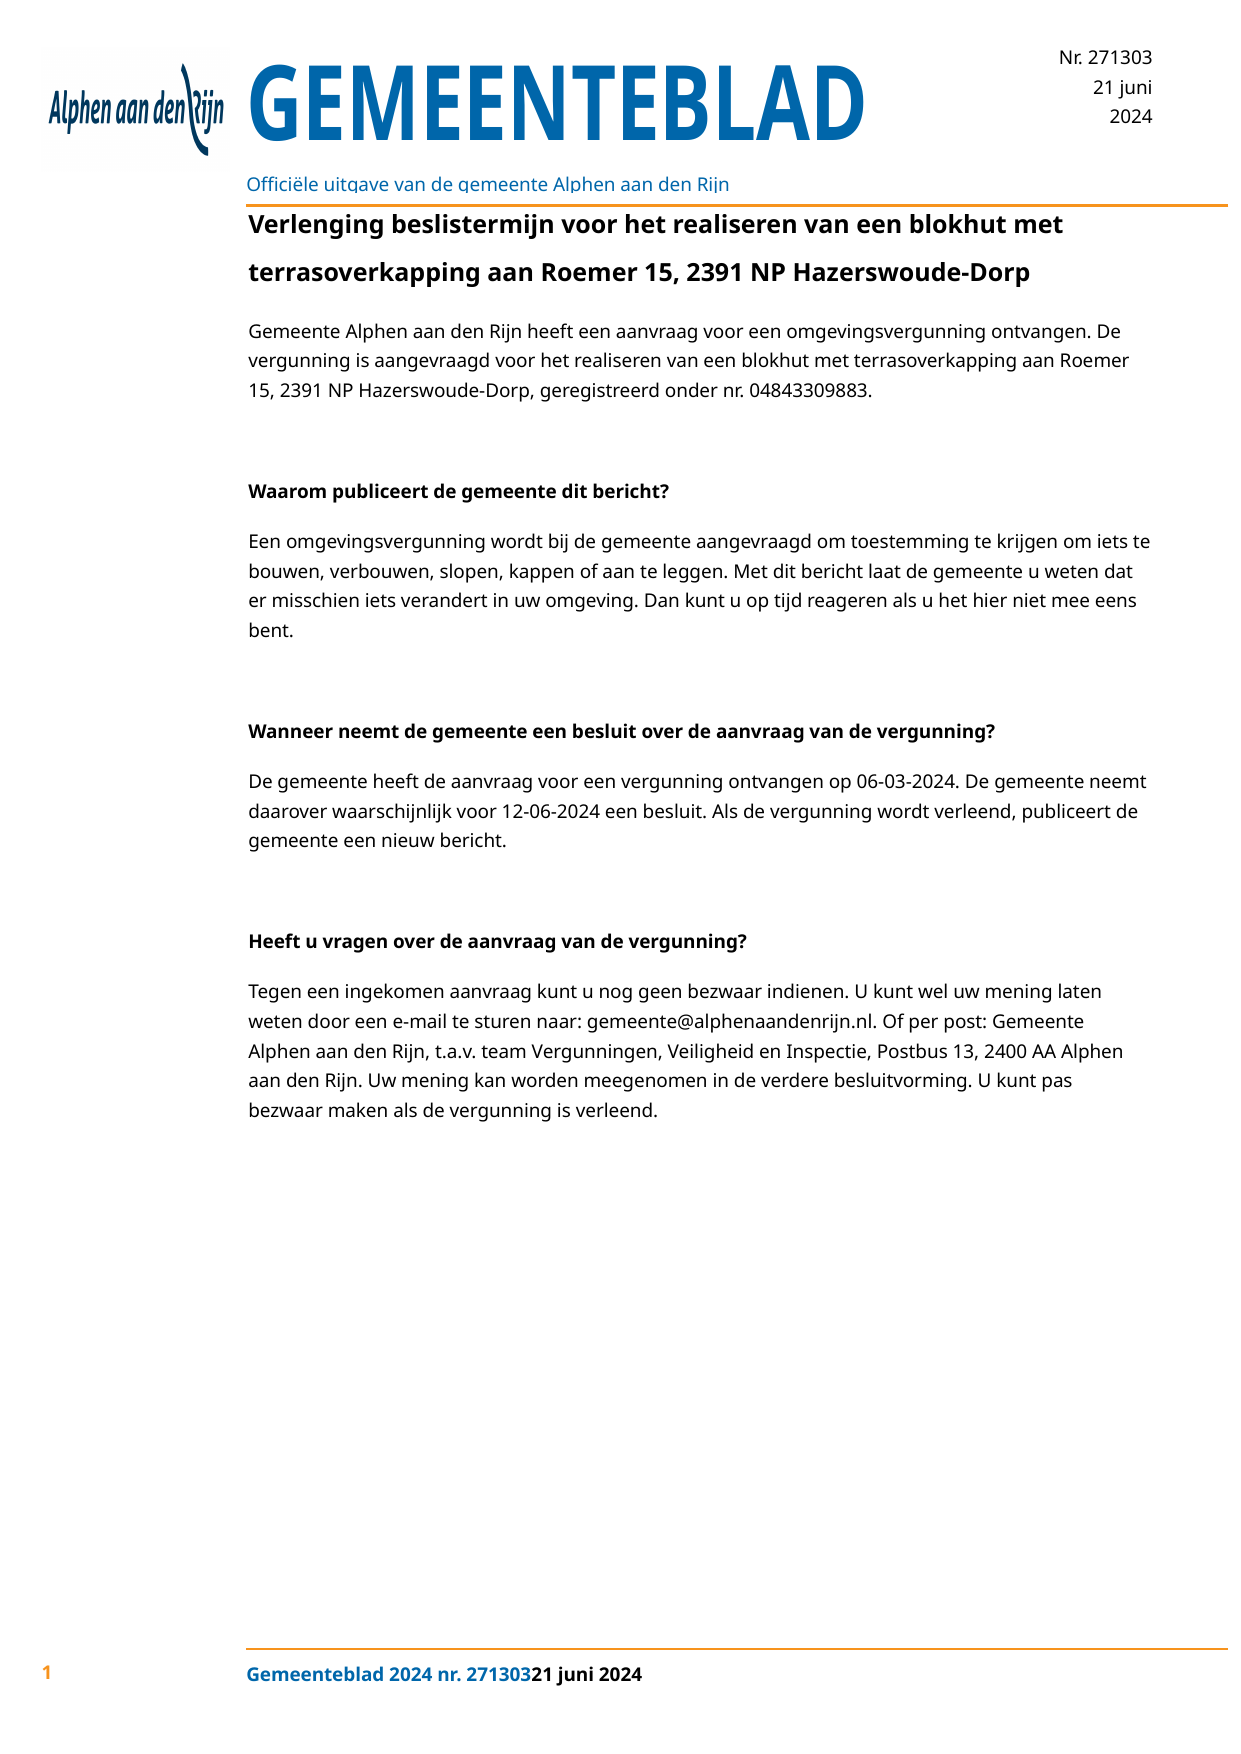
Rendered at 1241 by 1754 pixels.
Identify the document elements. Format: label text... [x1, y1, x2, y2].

text Waarom publiceert de gemeente dit bericht? [248, 478, 1152, 504]
text Verlenging beslistermijn voor het realiseren van een blokhut met terrasoverkapping aan Roemer 15, 2391 NP Hazerswoude-Dorp [248, 207, 1152, 288]
text Heeft u vragen over de aanvraag van de vergunning? [248, 928, 1152, 954]
text Een omgevingsvergunning wordt bij de gemeente aangevraagd om toestemming te krijgen om iets te bouwen, verbouwen, slopen, kappen of aan te leggen. Met dit bericht laat de gemeente u weten dat er misschien iets verandert in uw omgeving. Dan kunt u op tijd reageren als u het hier niet mee eens bent. [248, 528, 1152, 643]
text De gemeente heeft de aanvraag voor een vergunning ontvangen op 06-03-2024. De gemeente neemt daarover waarschijnlijk voor 12-06-2024 een besluit. Als de vergunning wordt verleend, publiceert de gemeente een nieuw bericht. [248, 768, 1152, 853]
text Tegen een ingekomen aanvraag kunt u nog geen bezwaar indienen. U kunt wel uw mening laten weten door een e-mail te sturen naar: gemeente@alphenaandenrijn.nl. Of per post: Gemeente Alphen aan den Rijn, t.a.v. team Vergunningen, Veiligheid en Inspectie, Postbus 13, 2400 AA Alphen aan den Rijn. Uw mening kan worden meegenomen in de verdere besluitvorming. U kunt pas bezwaar maken als de vergunning is verleend. [248, 979, 1152, 1123]
text Gemeente Alphen aan den Rijn heeft een aanvraag voor een omgevingsvergunning ontvangen. De vergunning is aangevraagd voor het realiseren van een blokhut met terrasoverkapping aan Roemer 15, 2391 NP Hazerswoude-Dorp, geregistreerd onder nr. 04843309883. [248, 318, 1152, 403]
picture [41, 47, 231, 172]
text Wanneer neemt de gemeente een besluit over de aanvraag van de vergunning? [248, 718, 1152, 744]
